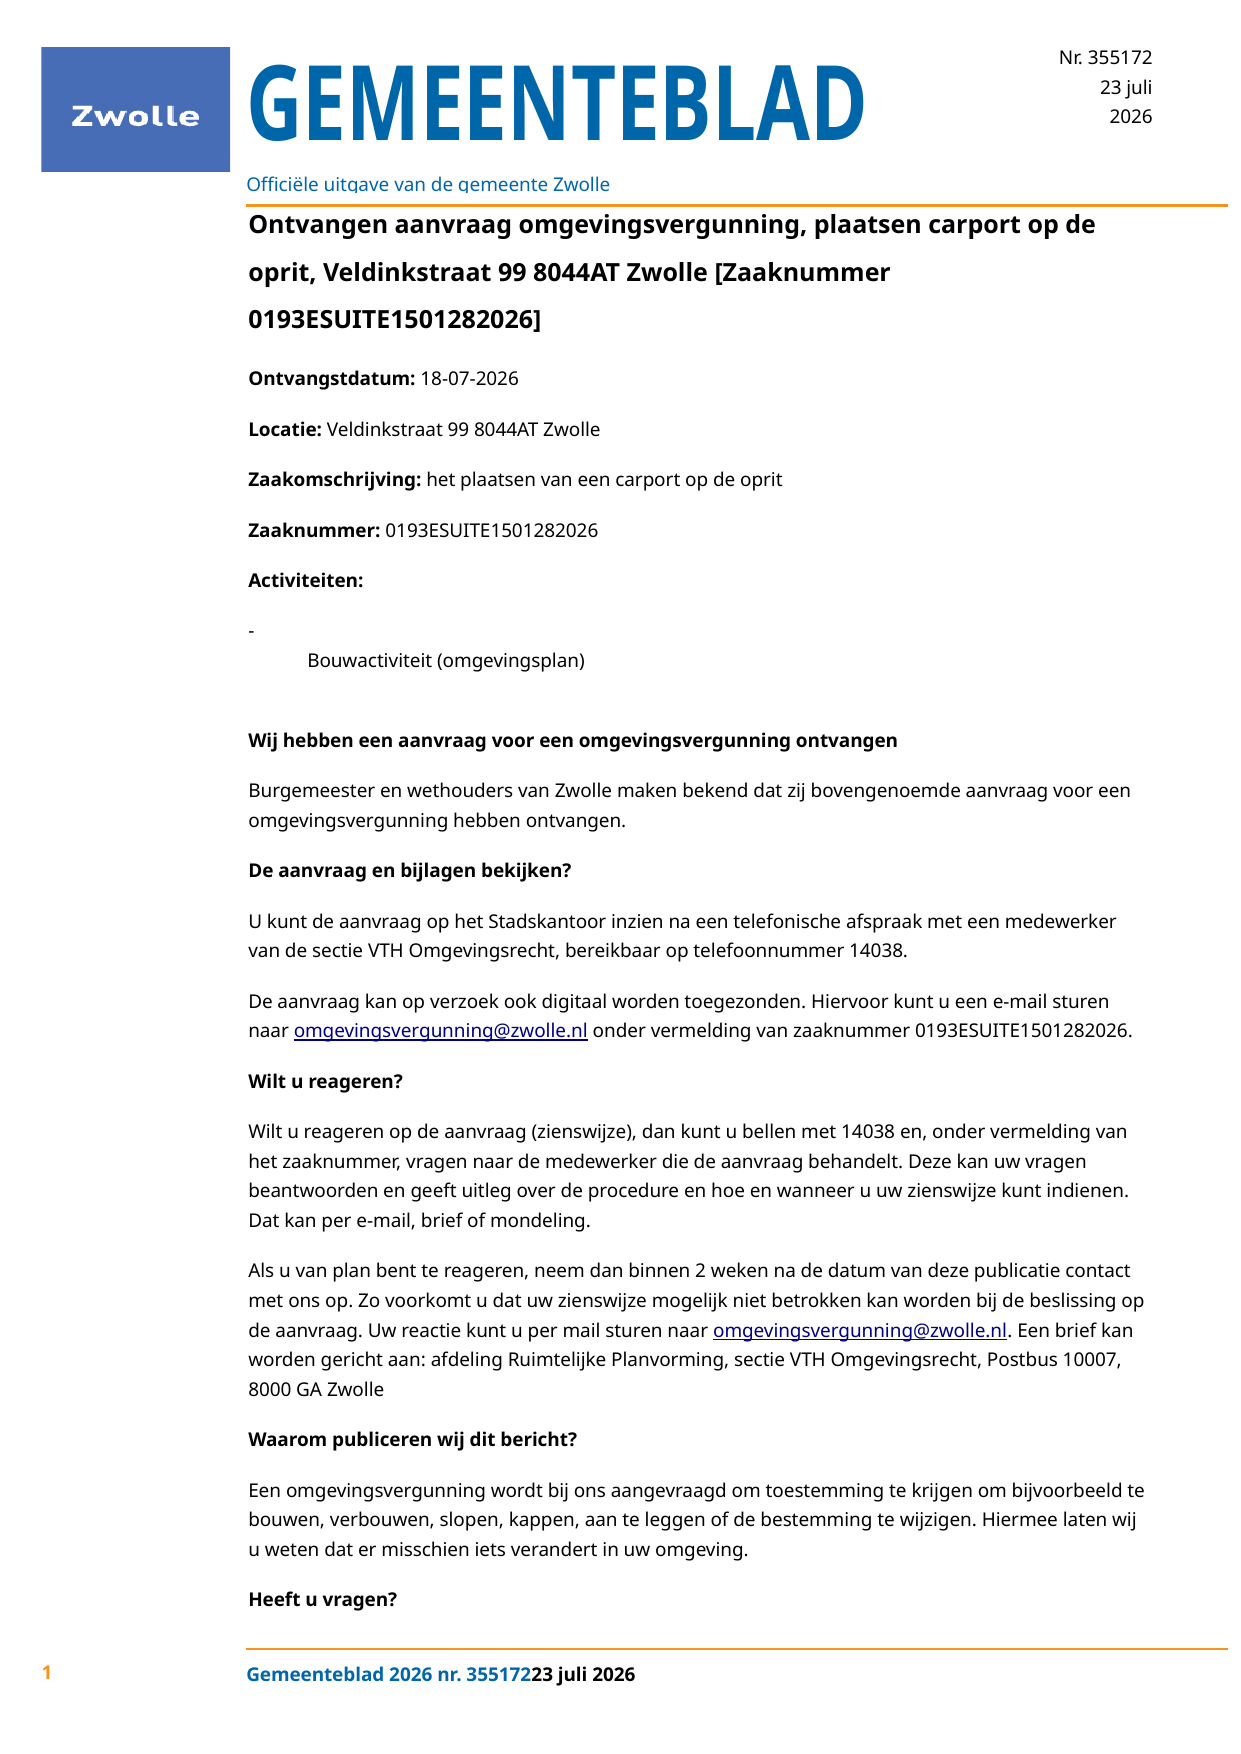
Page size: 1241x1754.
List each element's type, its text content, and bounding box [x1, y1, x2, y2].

text Een omgevingsvergunning wordt bij ons aangevraagd om toestemming te krijgen om bijvoorbeeld te bouwen, verbouwen, slopen, kappen, aan te leggen of de bestemming te wijzigen. Hiermee laten wij u weten dat er misschien iets verandert in uw omgeving. [248, 1477, 1152, 1562]
text Ontvangen aanvraag omgevingsvergunning, plaatsen carport op de oprit, Veldinkstraat 99 8044AT Zwolle [Zaaknummer 0193ESUITE1501282026] [248, 207, 1152, 336]
text Ontvangstdatum: 18-07-2026 [248, 366, 1152, 391]
text De aanvraag kan op verzoek ook digitaal worden toegezonden. Hiervoor kunt u een e-mail sturen naar omgevingsvergunning@zwolle.nl onder vermelding van zaaknummer 0193ESUITE1501282026. [248, 988, 1152, 1043]
text Burgemeester en wethouders van Zwolle maken bekend dat zij bovengenoemde aanvraag voor een omgevingsvergunning hebben ontvangen. [248, 778, 1152, 833]
text Zaakomschrijving: het plaatsen van een carport op de oprit [248, 466, 1152, 492]
text Wilt u reageren op de aanvraag (zienswijze), dan kunt u bellen met 14038 en, onder vermelding van het zaaknummer, vragen naar de medewerker die de aanvraag behandelt. Deze kan uw vragen beantwoorden en geeft uitleg over de procedure en hoe en wanneer u uw zienswijze kunt indienen. Dat kan per e-mail, brief of mondeling. [248, 1118, 1152, 1233]
text Zaaknummer: 0193ESUITE1501282026 [248, 517, 1152, 542]
text Wij hebben een aanvraag voor een omgevingsvergunning ontvangen [248, 727, 1152, 753]
text U kunt de aanvraag op het Stadskantoor inzien na een telefonische afspraak met een medewerker van de sectie VTH Omgevingsrecht, bereikbaar op telefoonnummer 14038. [248, 908, 1152, 963]
text Als u van plan bent te reageren, neem dan binnen 2 weken na de datum van deze publicatie contact met ons op. Zo voorkomt u dat uw zienswijze mogelijk niet betrokken kan worden bij de beslissing op de aanvraag. Uw reactie kunt u per mail sturen naar omgevingsvergunning@zwolle.nl. Een brief kan worden gericht aan: afdeling Ruimtelijke Planvorming, sectie VTH Omgevingsrecht, Postbus 10007, 8000 GA Zwolle [248, 1258, 1152, 1402]
text Locatie: Veldinkstraat 99 8044AT Zwolle [248, 416, 1152, 442]
text Activiteiten: [248, 567, 1152, 593]
text De aanvraag en bijlagen bekijken? [248, 858, 1152, 883]
text Heeft u vragen? [248, 1586, 1152, 1612]
text Wilt u reageren? [248, 1068, 1152, 1094]
text Waarom publiceren wij dit bericht? [248, 1426, 1152, 1452]
picture [41, 47, 231, 172]
list Bouwactiviteit (omgevingsplan) [248, 647, 1152, 673]
